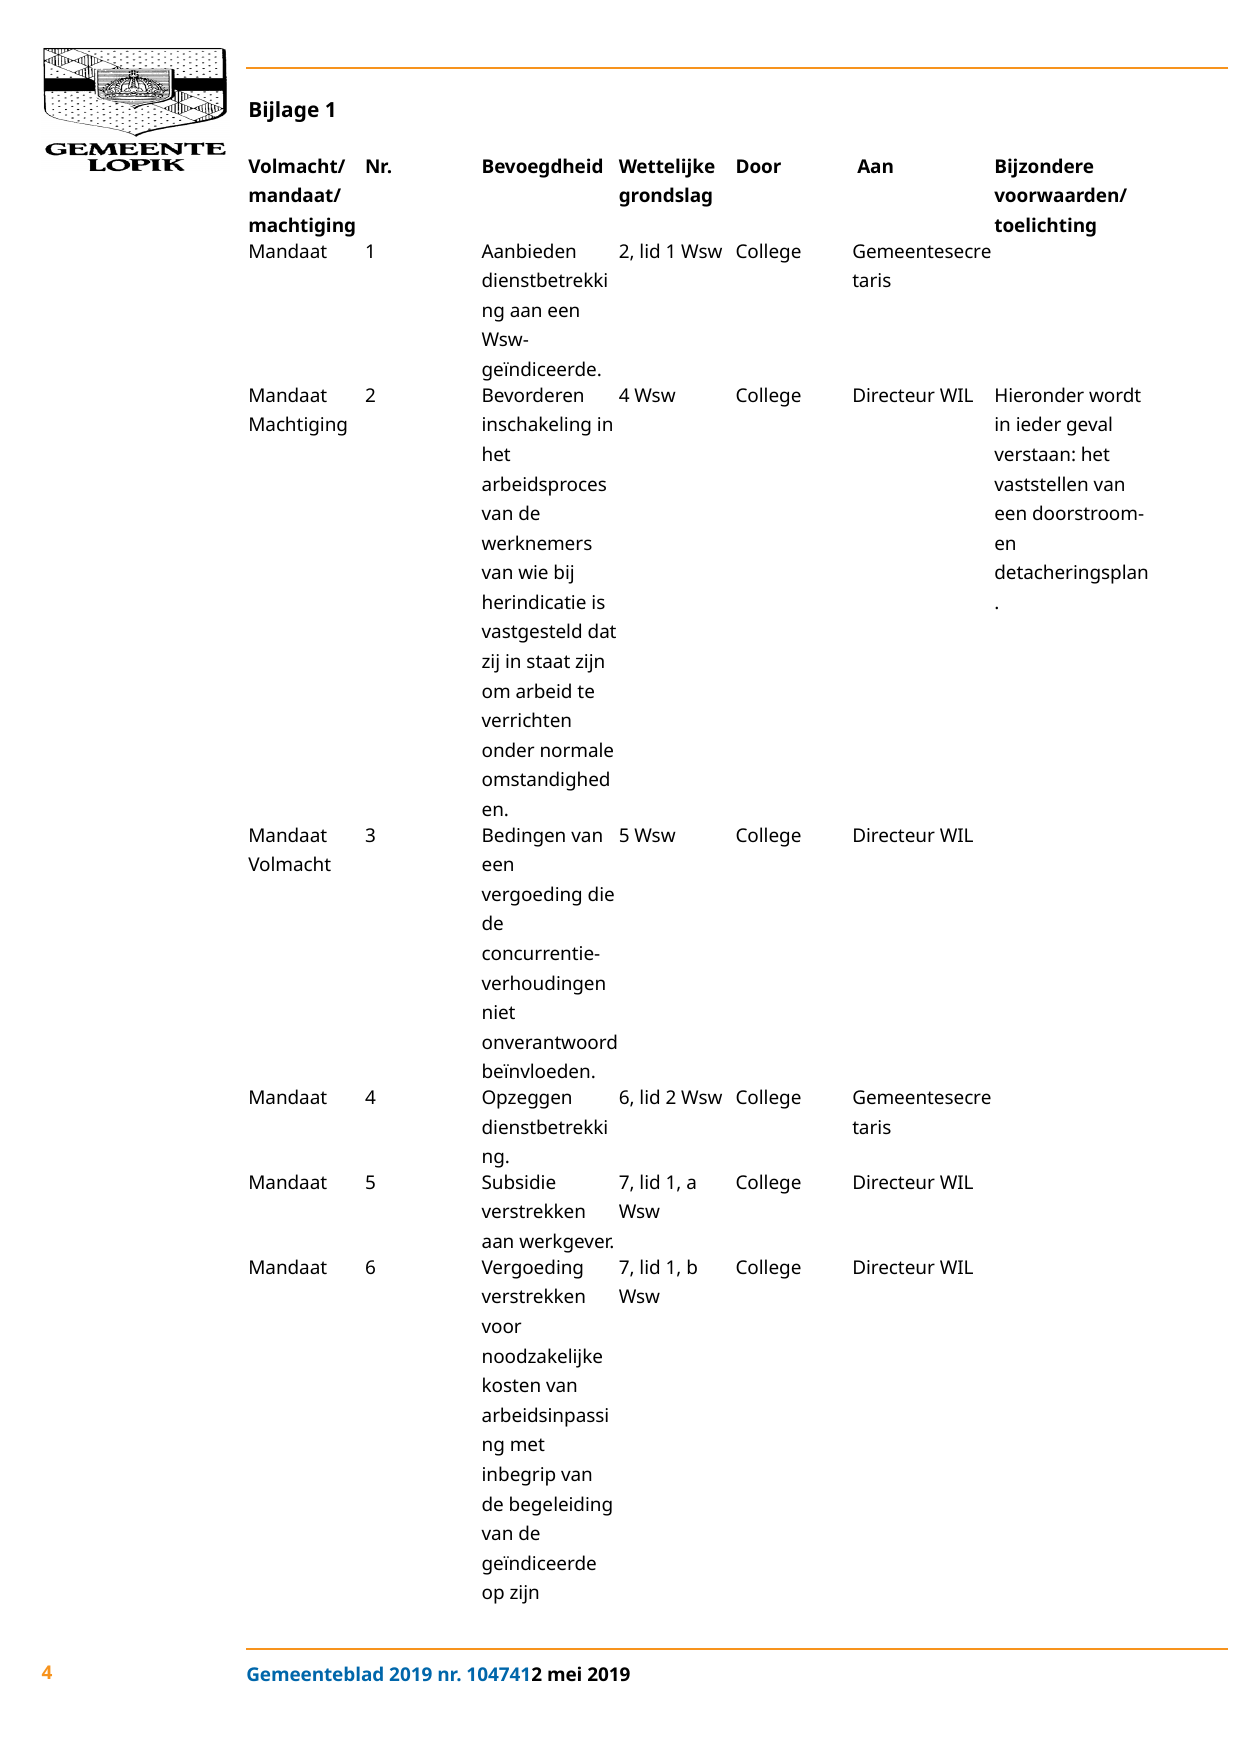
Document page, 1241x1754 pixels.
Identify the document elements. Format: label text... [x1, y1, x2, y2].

table_header Door [735, 153, 852, 238]
table_cell Vergoeding verstrekken voor noodzakelijke kosten van arbeidsinpassing met inbegrip van de begeleiding van de geïndiceerde op zijn [481, 1254, 618, 1605]
table_cell Gemeentesecretaris [852, 238, 994, 382]
table_header Volmacht/ mandaat/ machtiging [248, 153, 365, 238]
table_cell College [735, 1084, 852, 1169]
table_cell Directeur WIL [852, 1254, 994, 1605]
table_cell 5 Wsw [619, 822, 735, 1084]
table_cell 7, lid 1, a Wsw [619, 1169, 735, 1254]
table_header Bijzondere voorwaarden/ toelichting [994, 153, 1152, 238]
table_cell College [735, 822, 852, 1084]
table_cell Opzeggen dienstbetrekking. [481, 1084, 618, 1169]
table_cell Directeur WIL [852, 1169, 994, 1254]
table_cell Mandaat [248, 1169, 365, 1254]
table_cell Aanbieden dienstbetrekking aan een Wsw-geïndiceerde. [481, 238, 618, 382]
table_cell Bedingen van een vergoeding die de concurrentie-verhoudingen niet onverantwoord beïnvloeden. [481, 822, 618, 1084]
table_cell Mandaat Volmacht [248, 822, 365, 1084]
picture [41, 47, 231, 172]
table_cell [994, 1084, 1152, 1169]
table_cell 1 [365, 238, 481, 382]
table_cell Directeur WIL [852, 382, 994, 822]
table_cell Gemeentesecretaris [852, 1084, 994, 1169]
table_cell 4 [365, 1084, 481, 1169]
table_header Bevoegdheid [481, 153, 618, 238]
table_cell [994, 238, 1152, 382]
table_cell College [735, 1169, 852, 1254]
table_cell Mandaat [248, 238, 365, 382]
table_cell 4 Wsw [619, 382, 735, 822]
table_cell College [735, 382, 852, 822]
table_cell College [735, 1254, 852, 1605]
table_cell Mandaat Machtiging [248, 382, 365, 822]
table_cell Mandaat [248, 1084, 365, 1169]
table_cell College [735, 238, 852, 382]
table_cell 7, lid 1, b Wsw [619, 1254, 735, 1605]
table_cell 2, lid 1 Wsw [619, 238, 735, 382]
table_cell 6, lid 2 Wsw [619, 1084, 735, 1169]
table_cell 2 [365, 382, 481, 822]
table_cell 5 [365, 1169, 481, 1254]
table_header Wettelijke grondslag [619, 153, 735, 238]
table_cell [994, 822, 1152, 1084]
table_cell 3 [365, 822, 481, 1084]
table_cell 6 [365, 1254, 481, 1605]
table_header Aan [852, 153, 994, 238]
table_cell Directeur WIL [852, 822, 994, 1084]
table_cell Mandaat [248, 1254, 365, 1605]
table_cell [994, 1254, 1152, 1605]
table_cell Hieronder wordt in ieder geval verstaan: het vaststellen van een doorstroom- en detacheringsplan. [994, 382, 1152, 822]
table_cell Subsidie verstrekken aan werkgever. [481, 1169, 618, 1254]
table_cell Bevorderen inschakeling in het arbeidsproces van de werknemers van wie bij herindicatie is vastgesteld dat zij in staat zijn om arbeid te verrichten onder normale omstandigheden. [481, 382, 618, 822]
text Bijlage 1 [248, 95, 1152, 123]
table_cell [994, 1169, 1152, 1254]
table_header Nr. [365, 153, 481, 238]
